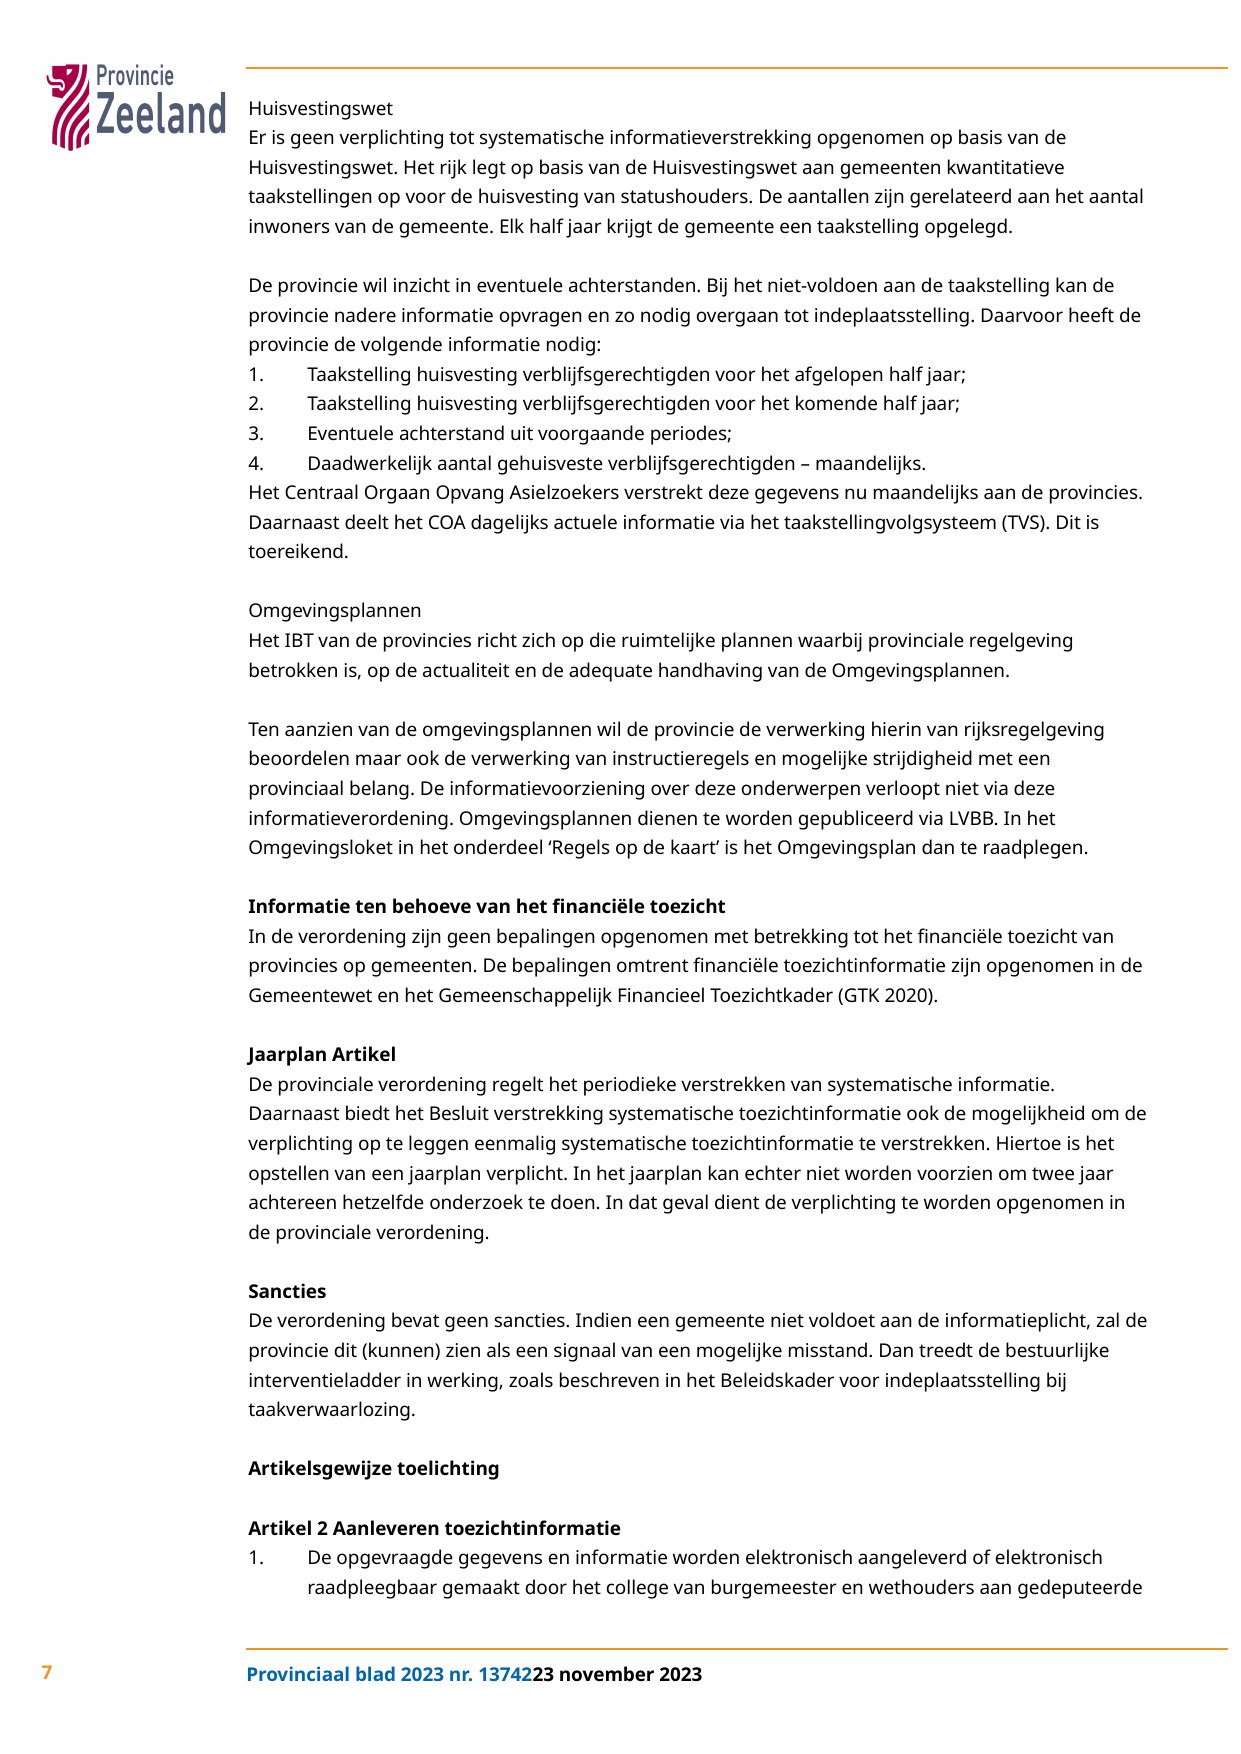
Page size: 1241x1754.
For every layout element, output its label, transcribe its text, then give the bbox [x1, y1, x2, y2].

picture [41, 47, 231, 172]
text Er is geen verplichting tot systematische informatieverstrekking opgenomen op basis van de Huisvestingswet. Het rijk legt op basis van de Huisvestingswet aan gemeenten kwantitatieve taakstellingen op voor de huisvesting van statushouders. De aantallen zijn gerelateerd aan het aantal inwoners van de gemeente. Elk half jaar krijgt de gemeente een taakstelling opgelegd. [248, 124, 1152, 239]
text De provincie wil inzicht in eventuele achterstanden. Bij het niet-voldoen aan de taakstelling kan de provincie nadere informatie opvragen en zo nodig overgaan tot indeplaatsstelling. Daarvoor heeft de provincie de volgende informatie nodig: [248, 272, 1152, 357]
text Huisvestingswet [248, 95, 1152, 121]
list Taakstelling huisvesting verblijfsgerechtigden voor het komende half jaar; [248, 391, 1152, 416]
text Informatie ten behoeve van het financiële toezicht [248, 893, 1152, 919]
text Sancties [248, 1278, 1152, 1304]
text Het Centraal Orgaan Opvang Asielzoekers verstrekt deze gegevens nu maandelijks aan de provincies. Daarnaast deelt het COA dagelijks actuele informatie via het taakstellingvolgsysteem (TVS). Dit is toereikend. [248, 479, 1152, 564]
text De provinciale verordening regelt het periodieke verstrekken van systematische informatie. Daarnaast biedt het Besluit verstrekking systematische toezichtinformatie ook de mogelijkheid om de verplichting op te leggen eenmalig systematische toezichtinformatie te verstrekken. Hiertoe is het opstellen van een jaarplan verplicht. In het jaarplan kan echter niet worden voorzien om twee jaar achtereen hetzelfde onderzoek te doen. In dat geval dient de verplichting te worden opgenomen in de provinciale verordening. [248, 1071, 1152, 1245]
list Daadwerkelijk aantal gehuisveste verblijfsgerechtigden – maandelijks. [248, 450, 1152, 476]
text Het IBT van de provincies richt zich op die ruimtelijke plannen waarbij provinciale regelgeving betrokken is, op de actualiteit en de adequate handhaving van de Omgevingsplannen. [248, 627, 1152, 683]
list Eventuele achterstand uit voorgaande periodes; [248, 420, 1152, 446]
list De opgevraagde gegevens en informatie worden elektronisch aangeleverd of elektronisch raadpleegbaar gemaakt door het college van burgemeester en wethouders aan gedeputeerde [248, 1544, 1152, 1600]
text Jaarplan Artikel [248, 1041, 1152, 1067]
text Artikel 2 Aanleveren toezichtinformatie [248, 1515, 1152, 1541]
list Taakstelling huisvesting verblijfsgerechtigden voor het afgelopen half jaar; [248, 361, 1152, 387]
text Omgevingsplannen [248, 598, 1152, 623]
text De verordening bevat geen sancties. Indien een gemeente niet voldoet aan de informatieplicht, zal de provincie dit (kunnen) zien als een signaal van een mogelijke misstand. Dan treedt de bestuurlijke interventieladder in werking, zoals beschreven in het Beleidskader voor indeplaatsstelling bij taakverwaarlozing. [248, 1308, 1152, 1422]
text Ten aanzien van de omgevingsplannen wil de provincie de verwerking hierin van rijksregelgeving beoordelen maar ook de verwerking van instructieregels en mogelijke strijdigheid met een provinciaal belang. De informatievoorziening over deze onderwerpen verloopt niet via deze informatieverordening. Omgevingsplannen dienen te worden gepubliceerd via LVBB. In het Omgevingsloket in het onderdeel ‘Regels op de kaart’ is het Omgevingsplan dan te raadplegen. [248, 716, 1152, 860]
text In de verordening zijn geen bepalingen opgenomen met betrekking tot het financiële toezicht van provincies op gemeenten. De bepalingen omtrent financiële toezichtinformatie zijn opgenomen in de Gemeentewet en het Gemeenschappelijk Financieel Toezichtkader (GTK 2020). [248, 923, 1152, 1008]
text Artikelsgewijze toelichting [248, 1456, 1152, 1481]
